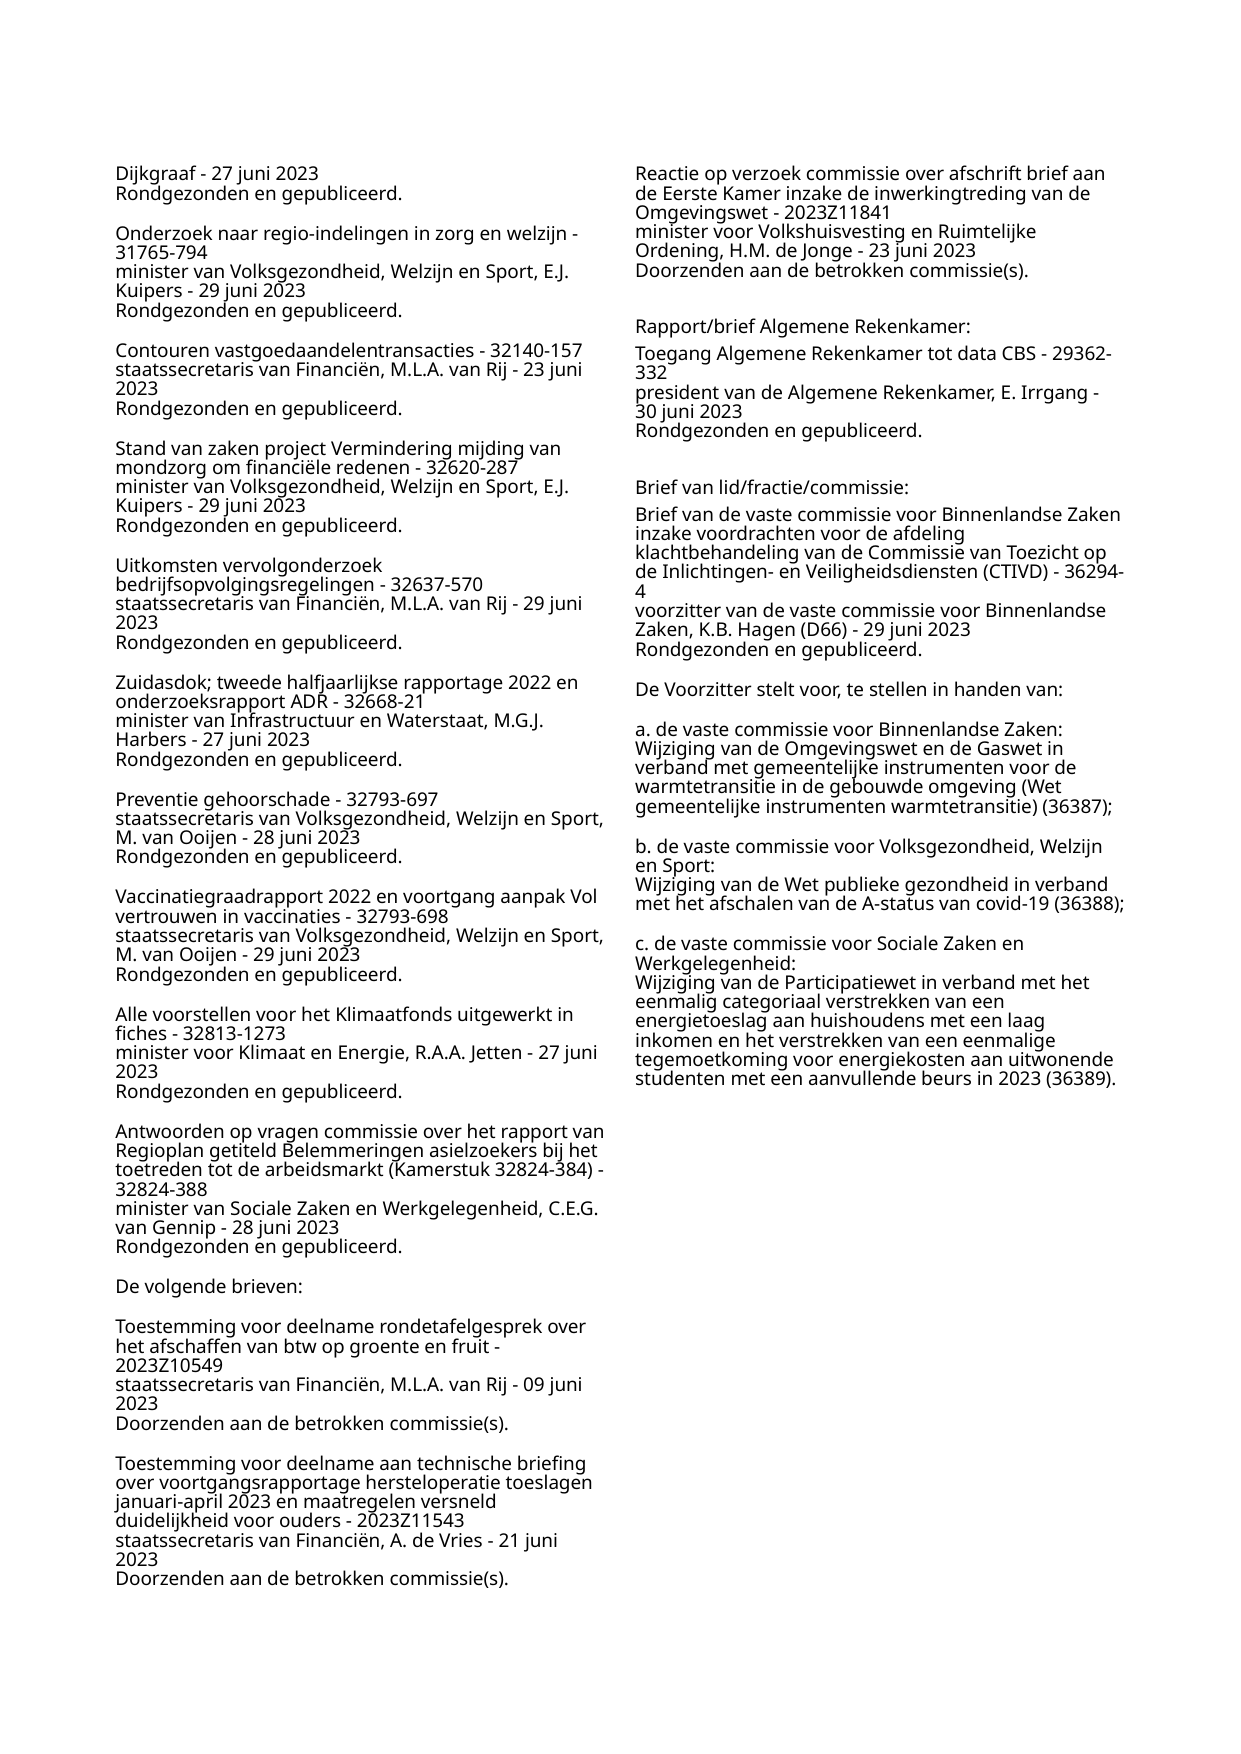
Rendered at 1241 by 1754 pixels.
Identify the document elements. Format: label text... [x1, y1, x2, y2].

text Wijziging van de Wet publieke gezondheid in verband met het afschalen van de A-status van covid-19 (36388); [635, 876, 1125, 915]
text Rondgezonden en gepubliceerd. [115, 751, 605, 770]
text president van de Algemene Rekenkamer, E. Irrgang - 30 juni 2023 [635, 384, 1125, 422]
text staatssecretaris van Volksgezondheid, Welzijn en Sport, M. van Ooijen - 28 juni 2023 [115, 810, 605, 848]
text Brief van lid/fractie/commissie: [635, 474, 1125, 500]
text Wijziging van de Participatiewet in verband met het eenmalig categoriaal verstrekken van een energietoeslag aan huishoudens met een laag inkomen en het verstrekken van een eenmalige tegemoetkoming voor energiekosten aan uitwonende studenten met een aanvullende beurs in 2023 (36389). [635, 974, 1125, 1089]
text Onderzoek naar regio-indelingen in zorg en welzijn - 31765-794 [115, 224, 605, 263]
text Doorzenden aan de betrokken commissie(s). [115, 1570, 605, 1589]
text Rondgezonden en gepubliceerd. [635, 422, 1125, 441]
text Rondgezonden en gepubliceerd. [635, 641, 1125, 660]
text Rondgezonden en gepubliceerd. [115, 1083, 605, 1102]
text De volgende brieven: [115, 1278, 605, 1298]
text Rondgezonden en gepubliceerd. [115, 399, 605, 419]
text Preventie gehoorschade - 32793-697 [115, 791, 605, 810]
text staatssecretaris van Volksgezondheid, Welzijn en Sport, M. van Ooijen - 29 juni 2023 [115, 927, 605, 966]
text Antwoorden op vragen commissie over het rapport van Regioplan getiteld Belemmeringen asielzoekers bij het toetreden tot de arbeidsmarkt (Kamerstuk 32824-384) - 32824-388 [115, 1123, 605, 1200]
text minister voor Klimaat en Energie, R.A.A. Jetten - 27 juni 2023 [115, 1044, 605, 1083]
text Toegang Algemene Rekenkamer tot data CBS - 29362-332 [635, 345, 1125, 384]
text minister voor Volkshuisvesting en Ruimtelijke Ordening, H.M. de Jonge - 23 juni 2023 [635, 223, 1125, 262]
text Rondgezonden en gepubliceerd. [115, 966, 605, 985]
text voorzitter van de vaste commissie voor Binnenlandse Zaken, K.B. Hagen (D66) - 29 juni 2023 [635, 602, 1125, 641]
text Doorzenden aan de betrokken commissie(s). [635, 262, 1125, 281]
text De Voorzitter stelt voor, te stellen in handen van: [635, 681, 1125, 700]
text Uitkomsten vervolgonderzoek bedrijfsopvolgingsregelingen - 32637-570 [115, 557, 605, 595]
text Rondgezonden en gepubliceerd. [115, 184, 605, 204]
text staatssecretaris van Financiën, M.L.A. van Rij - 09 juni 2023 [115, 1376, 605, 1415]
text Alle voorstellen voor het Klimaatfonds uitgewerkt in fiches - 32813-1273 [115, 1006, 605, 1044]
text staatssecretaris van Financiën, A. de Vries - 21 juni 2023 [115, 1532, 605, 1570]
text Rondgezonden en gepubliceerd. [115, 302, 605, 321]
text Brief van de vaste commissie voor Binnenlandse Zaken inzake voordrachten voor de afdeling klachtbehandeling van de Commissie van Toezicht op de Inlichtingen- en Veiligheidsdiensten (CTIVD) - 36294-4 [635, 506, 1125, 602]
text staatssecretaris van Financiën, M.L.A. van Rij - 29 juni 2023 [115, 595, 605, 634]
text Rondgezonden en gepubliceerd. [115, 1238, 605, 1258]
text Contouren vastgoedaandelentransacties - 32140-157 [115, 342, 605, 361]
text Wijziging van de Omgevingswet en de Gaswet in verband met gemeentelijke instrumenten voor de warmtetransitie in de gebouwde omgeving (Wet gemeentelijke instrumenten warmtetransitie) (36387); [635, 740, 1125, 817]
text minister van Infrastructuur en Waterstaat, M.G.J. Harbers - 27 juni 2023 [115, 712, 605, 751]
text Zuidasdok; tweede halfjaarlijkse rapportage 2022 en onderzoeksrapport ADR - 32668-21 [115, 674, 605, 712]
text Dijkgraaf - 27 juni 2023 [115, 165, 605, 184]
text minister van Volksgezondheid, Welzijn en Sport, E.J. Kuipers - 29 juni 2023 [115, 263, 605, 302]
text c. de vaste commissie voor Sociale Zaken en Werkgelegenheid: [635, 935, 1125, 974]
text b. de vaste commissie voor Volksgezondheid, Welzijn en Sport: [635, 838, 1125, 876]
text Rondgezonden en gepubliceerd. [115, 517, 605, 536]
text Rapport/brief Algemene Rekenkamer: [635, 313, 1125, 339]
text Rondgezonden en gepubliceerd. [115, 634, 605, 653]
text staatssecretaris van Financiën, M.L.A. van Rij - 23 juni 2023 [115, 361, 605, 399]
text Rondgezonden en gepubliceerd. [115, 848, 605, 868]
text Toestemming voor deelname aan technische briefing over voortgangsrapportage hersteloperatie toeslagen januari-april 2023 en maatregelen versneld duidelijkheid voor ouders - 2023Z11543 [115, 1455, 605, 1532]
text Stand van zaken project Vermindering mijding van mondzorg om financiële redenen - 32620-287 [115, 439, 605, 478]
text a. de vaste commissie voor Binnenlandse Zaken: [635, 721, 1125, 740]
text Vaccinatiegraadrapport 2022 en voortgang aanpak Vol vertrouwen in vaccinaties - 32793-698 [115, 888, 605, 927]
text minister van Sociale Zaken en Werkgelegenheid, C.E.G. van Gennip - 28 juni 2023 [115, 1200, 605, 1238]
text Doorzenden aan de betrokken commissie(s). [115, 1415, 605, 1434]
text Toestemming voor deelname rondetafelgesprek over het afschaffen van btw op groente en fruit - 2023Z10549 [115, 1318, 605, 1376]
text minister van Volksgezondheid, Welzijn en Sport, E.J. Kuipers - 29 juni 2023 [115, 478, 605, 517]
text Reactie op verzoek commissie over afschrift brief aan de Eerste Kamer inzake de inwerkingtreding van de Omgevingswet - 2023Z11841 [635, 165, 1125, 223]
